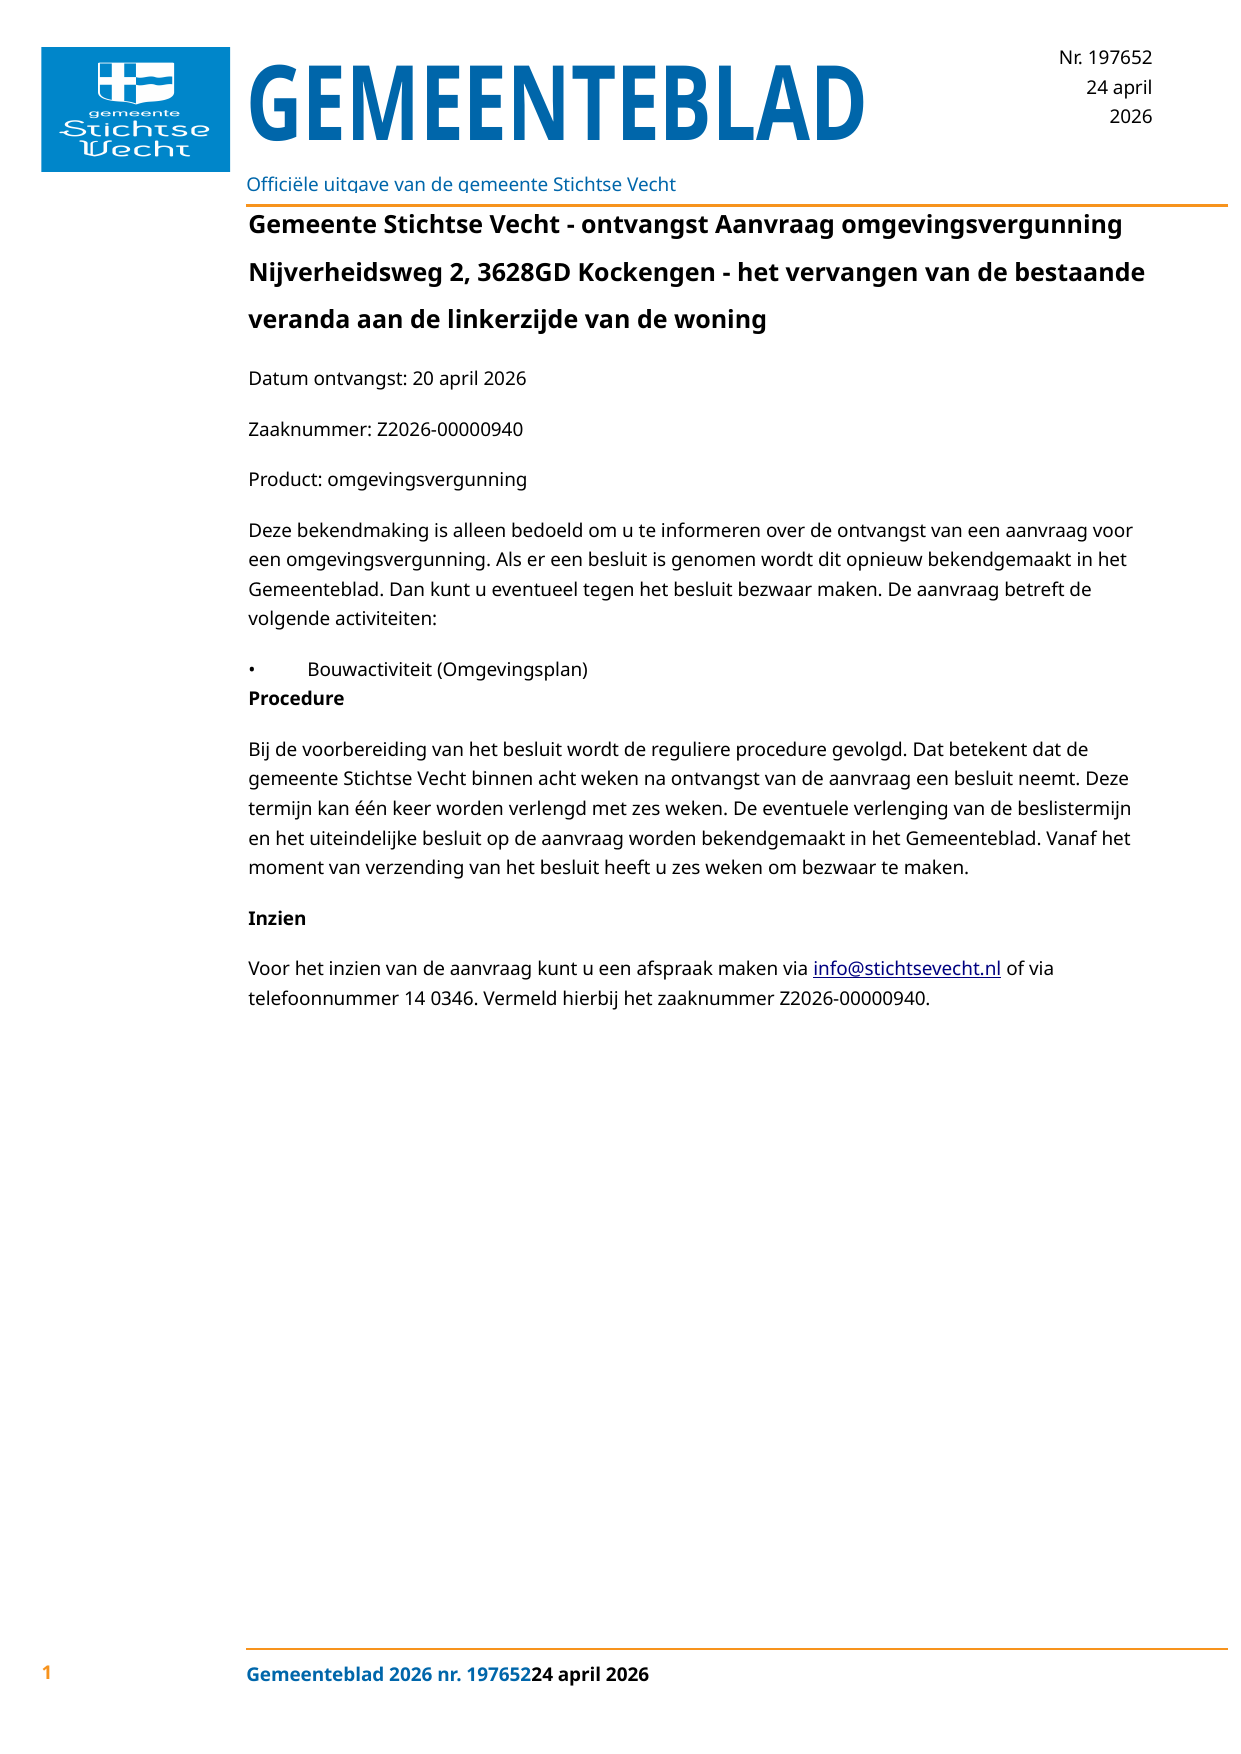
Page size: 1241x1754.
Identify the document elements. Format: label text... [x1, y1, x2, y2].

picture [137, 63, 174, 103]
text Zaaknummer: Z2026-00000940 [248, 416, 1152, 442]
text Inzien [248, 905, 1152, 930]
text Gemeente Stichtse Vecht - ontvangst Aanvraag omgevingsvergunning Nijverheidsweg 2, 3628GD Kockengen - het vervangen van de bestaande veranda aan de linkerzijde van de woning [248, 207, 1152, 336]
text Procedure [248, 686, 1152, 711]
text Product: omgevingsvergunning [248, 466, 1152, 492]
text Datum ontvangst: 20 april 2026 [248, 366, 1152, 391]
text Bij de voorbereiding van het besluit wordt de reguliere procedure gevolgd. Dat betekent dat de gemeente Stichtse Vecht binnen acht weken na ontvangst van de aanvraag een besluit neemt. Deze termijn kan één keer worden verlengd met zes weken. De eventuele verlenging van de beslistermijn en het uiteindelijke besluit op de aanvraag worden bekendgemaakt in het Gemeenteblad. Vanaf het moment van verzending van het besluit heeft u zes weken om bezwaar te maken. [248, 736, 1152, 880]
picture [99, 63, 135, 101]
text Deze bekendmaking is alleen bedoeld om u te informeren over de ontvangst van een aanvraag voor een omgevingsvergunning. Als er een besluit is genomen wordt dit opnieuw bekendgemaakt in het Gemeenteblad. Dan kunt u eventueel tegen het besluit bezwaar maken. De aanvraag betreft de volgende activiteiten: [248, 517, 1152, 631]
text Voor het inzien van de aanvraag kunt u een afspraak maken via info@stichtsevecht.nl of via telefoonnummer 14 0346. Vermeld hierbij het zaaknummer Z2026-00000940. [248, 955, 1152, 1010]
list Bouwactiviteit (Omgevingsplan) [248, 656, 1152, 682]
